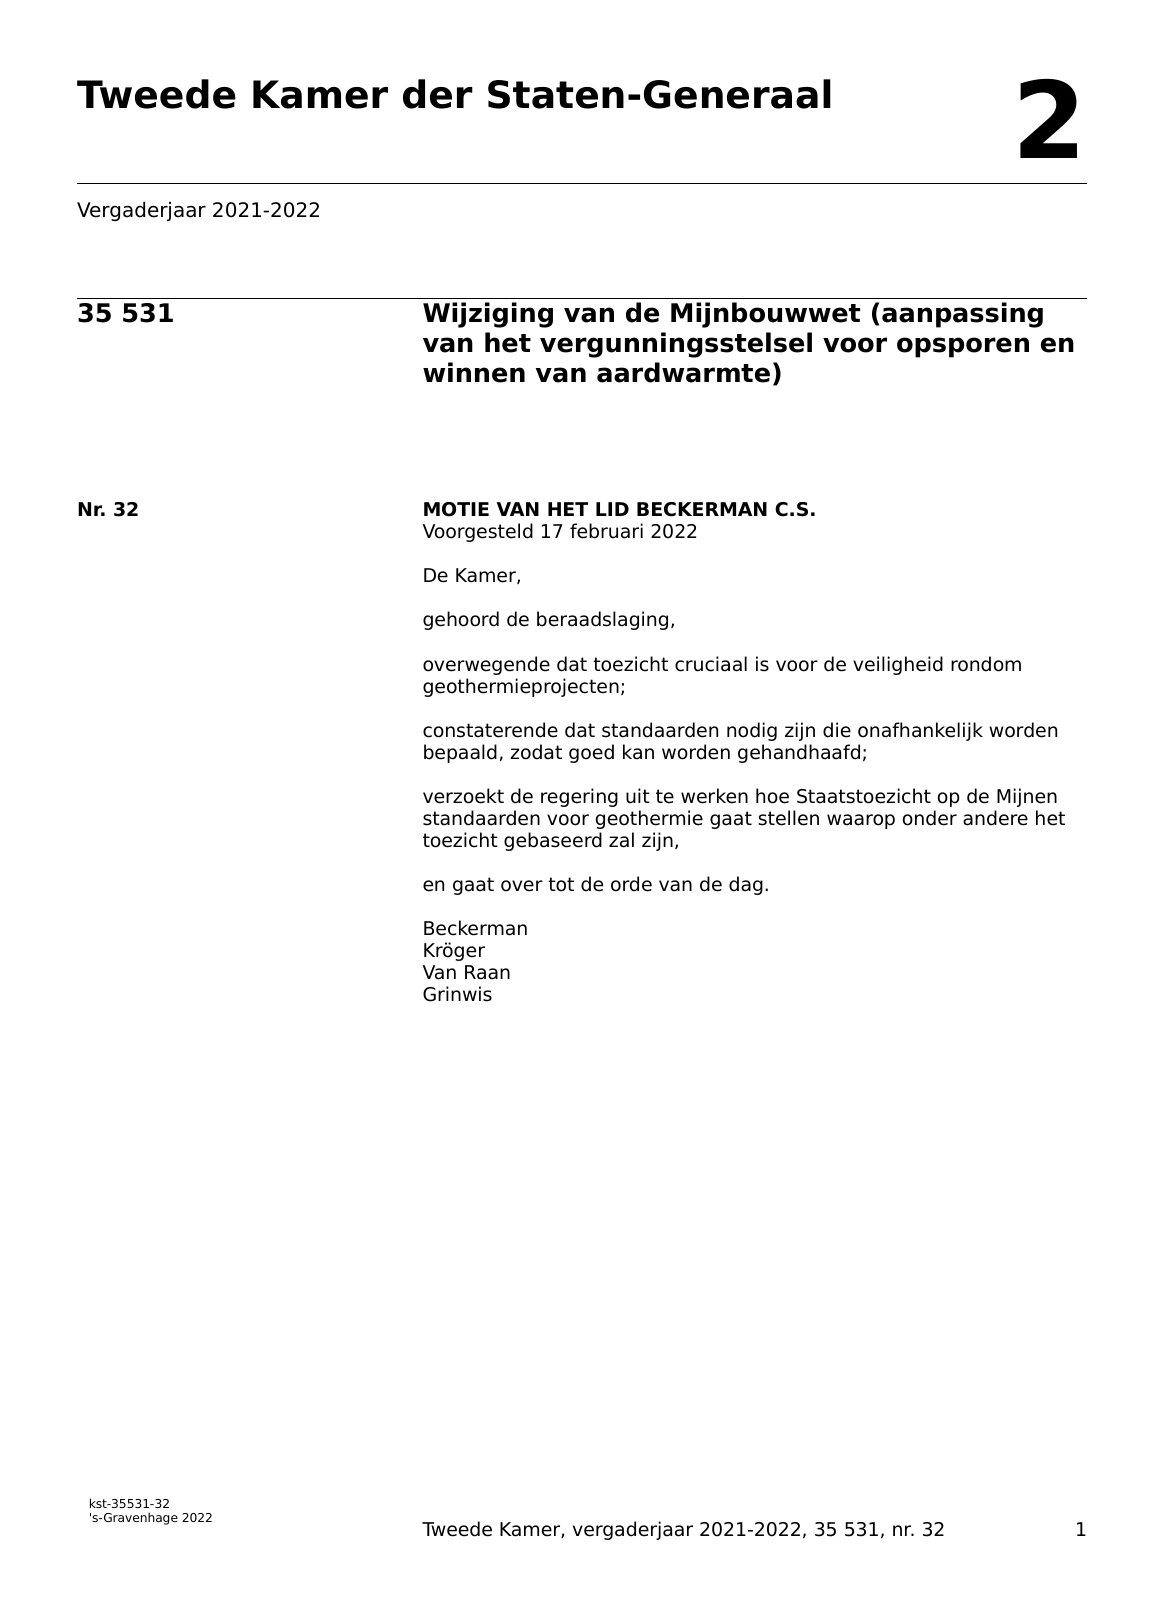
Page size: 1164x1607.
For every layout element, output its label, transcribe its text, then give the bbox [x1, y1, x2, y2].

text De Kamer, [422, 565, 1087, 587]
text constaterende dat standaarden nodig zijn die onafhankelijk worden bepaald, zodat goed kan worden gehandhaafd; [422, 720, 1087, 764]
subtitle Nr. 32 MOTIE VAN HET LID BECKERMAN C.S. [77, 499, 1087, 521]
text kst-35531-32 [88, 1497, 323, 1511]
table_header 2 [886, 59, 1087, 183]
text overwegende dat toezicht cruciaal is voor de veiligheid rondom geothermieprojecten; [422, 653, 1087, 697]
table_cell Vergaderjaar 2021-2022 [77, 184, 1087, 298]
text Van Raan [422, 962, 1087, 984]
text Voorgesteld 17 februari 2022 [422, 521, 1087, 543]
text gehoord de beraadslaging, [422, 609, 1087, 631]
text Grinwis [422, 984, 1087, 1006]
text Kröger [422, 940, 1087, 962]
text verzoekt de regering uit te werken hoe Staatstoezicht op de Mijnen standaarden voor geothermie gaat stellen waarop onder andere het toezicht gebaseerd zal zijn, [422, 786, 1087, 852]
text en gaat over tot de orde van de dag. [422, 874, 1087, 896]
subtitle 35 531 Wijziging van de Mijnbouwwet (aanpassing van het vergunningsstelsel voor opsporen en winnen van aardwarmte) [77, 299, 1087, 388]
text Beckerman [422, 918, 1087, 940]
table_header Tweede Kamer der Staten-Generaal [77, 59, 886, 183]
text 's-Gravenhage 2022 [88, 1511, 323, 1525]
